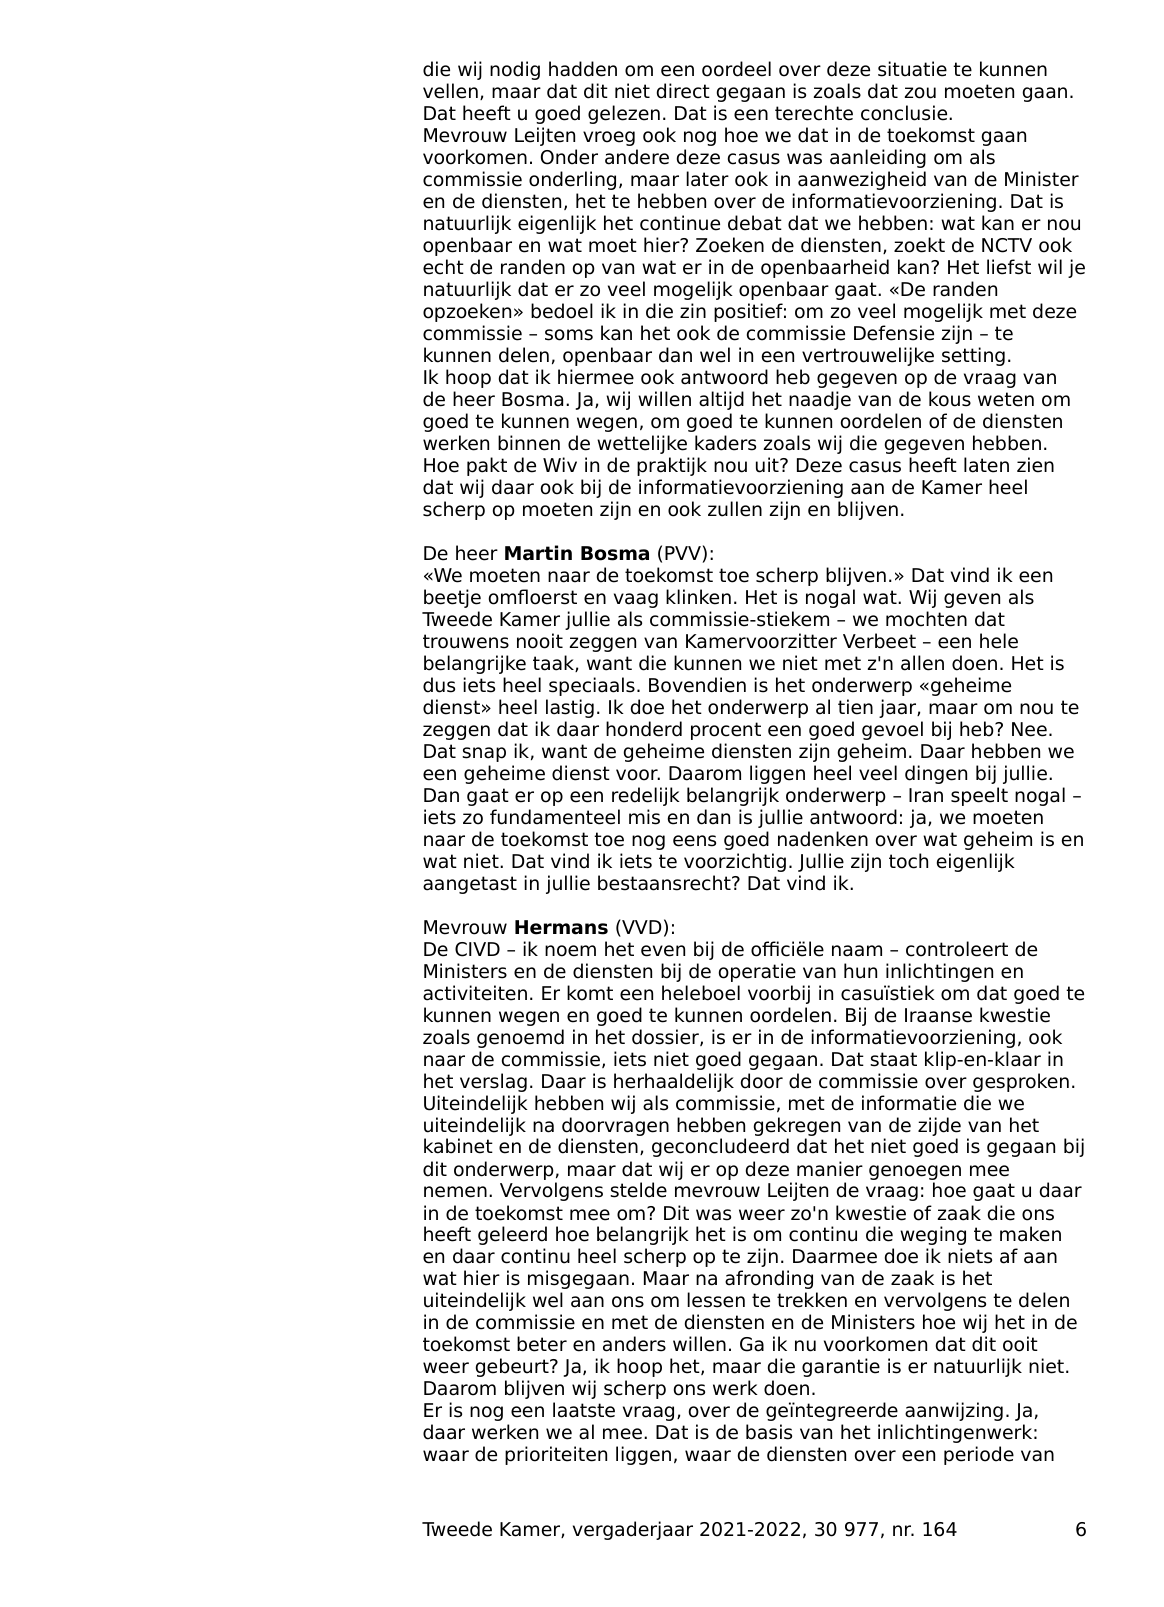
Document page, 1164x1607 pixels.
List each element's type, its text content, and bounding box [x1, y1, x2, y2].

text Mevrouw Hermans (VVD): [422, 917, 1087, 939]
text De heer Martin Bosma (PVV): [422, 543, 1087, 565]
text Er is nog een laatste vraag, over de geïntegreerde aanwijzing. Ja, daar werken we al mee. Dat is de basis van het inlichtingenwerk: waar de prioriteiten liggen, waar de diensten over een periode van [422, 1400, 1087, 1466]
text die wij nodig hadden om een oordeel over deze situatie te kunnen vellen, maar dat dit niet direct gegaan is zoals dat zou moeten gaan. Dat heeft u goed gelezen. Dat is een terechte conclusie. [422, 59, 1087, 125]
text «We moeten naar de toekomst toe scherp blijven.» Dat vind ik een beetje omfloerst en vaag klinken. Het is nogal wat. Wij geven als Tweede Kamer jullie als commissie-stiekem – we mochten dat trouwens nooit zeggen van Kamervoorzitter Verbeet – een hele belangrijke taak, want die kunnen we niet met z'n allen doen. Het is dus iets heel speciaals. Bovendien is het onderwerp «geheime dienst» heel lastig. Ik doe het onderwerp al tien jaar, maar om nou te zeggen dat ik daar honderd procent een goed gevoel bij heb? Nee. Dat snap ik, want de geheime diensten zijn geheim. Daar hebben we een geheime dienst voor. Daarom liggen heel veel dingen bij jullie. Dan gaat er op een redelijk belangrijk onderwerp – Iran speelt nogal – iets zo fundamenteel mis en dan is jullie antwoord: ja, we moeten naar de toekomst toe nog eens goed nadenken over wat geheim is en wat niet. Dat vind ik iets te voorzichtig. Jullie zijn toch eigenlijk aangetast in jullie bestaansrecht? Dat vind ik. [422, 565, 1087, 894]
text Mevrouw Leijten vroeg ook nog hoe we dat in de toekomst gaan voorkomen. Onder andere deze casus was aanleiding om als commissie onderling, maar later ook in aanwezigheid van de Minister en de diensten, het te hebben over de informatievoorziening. Dat is natuurlijk eigenlijk het continue debat dat we hebben: wat kan er nou openbaar en wat moet hier? Zoeken de diensten, zoekt de NCTV ook echt de randen op van wat er in de openbaarheid kan? Het liefst wil je natuurlijk dat er zo veel mogelijk openbaar gaat. «De randen opzoeken» bedoel ik in die zin positief: om zo veel mogelijk met deze commissie – soms kan het ook de commissie Defensie zijn – te kunnen delen, openbaar dan wel in een vertrouwelijke setting. [422, 125, 1087, 367]
text Ik hoop dat ik hiermee ook antwoord heb gegeven op de vraag van de heer Bosma. Ja, wij willen altijd het naadje van de kous weten om goed te kunnen wegen, om goed te kunnen oordelen of de diensten werken binnen de wettelijke kaders zoals wij die gegeven hebben. Hoe pakt de Wiv in de praktijk nou uit? Deze casus heeft laten zien dat wij daar ook bij de informatievoorziening aan de Kamer heel scherp op moeten zijn en ook zullen zijn en blijven. [422, 367, 1087, 521]
text De CIVD – ik noem het even bij de officiële naam – controleert de Ministers en de diensten bij de operatie van hun inlichtingen en activiteiten. Er komt een heleboel voorbij in casuïstiek om dat goed te kunnen wegen en goed te kunnen oordelen. Bij de Iraanse kwestie zoals genoemd in het dossier, is er in de informatievoorziening, ook naar de commissie, iets niet goed gegaan. Dat staat klip-en-klaar in het verslag. Daar is herhaaldelijk door de commissie over gesproken. Uiteindelijk hebben wij als commissie, met de informatie die we uiteindelijk na doorvragen hebben gekregen van de zijde van het kabinet en de diensten, geconcludeerd dat het niet goed is gegaan bij dit onderwerp, maar dat wij er op deze manier genoegen mee nemen. Vervolgens stelde mevrouw Leijten de vraag: hoe gaat u daar in de toekomst mee om? Dit was weer zo'n kwestie of zaak die ons heeft geleerd hoe belangrijk het is om continu die weging te maken en daar continu heel scherp op te zijn. Daarmee doe ik niets af aan wat hier is misgegaan. Maar na afronding van de zaak is het uiteindelijk wel aan ons om lessen te trekken en vervolgens te delen in de commissie en met de diensten en de Ministers hoe wij het in de toekomst beter en anders willen. Ga ik nu voorkomen dat dit ooit weer gebeurt? Ja, ik hoop het, maar die garantie is er natuurlijk niet. Daarom blijven wij scherp ons werk doen. [422, 939, 1087, 1400]
